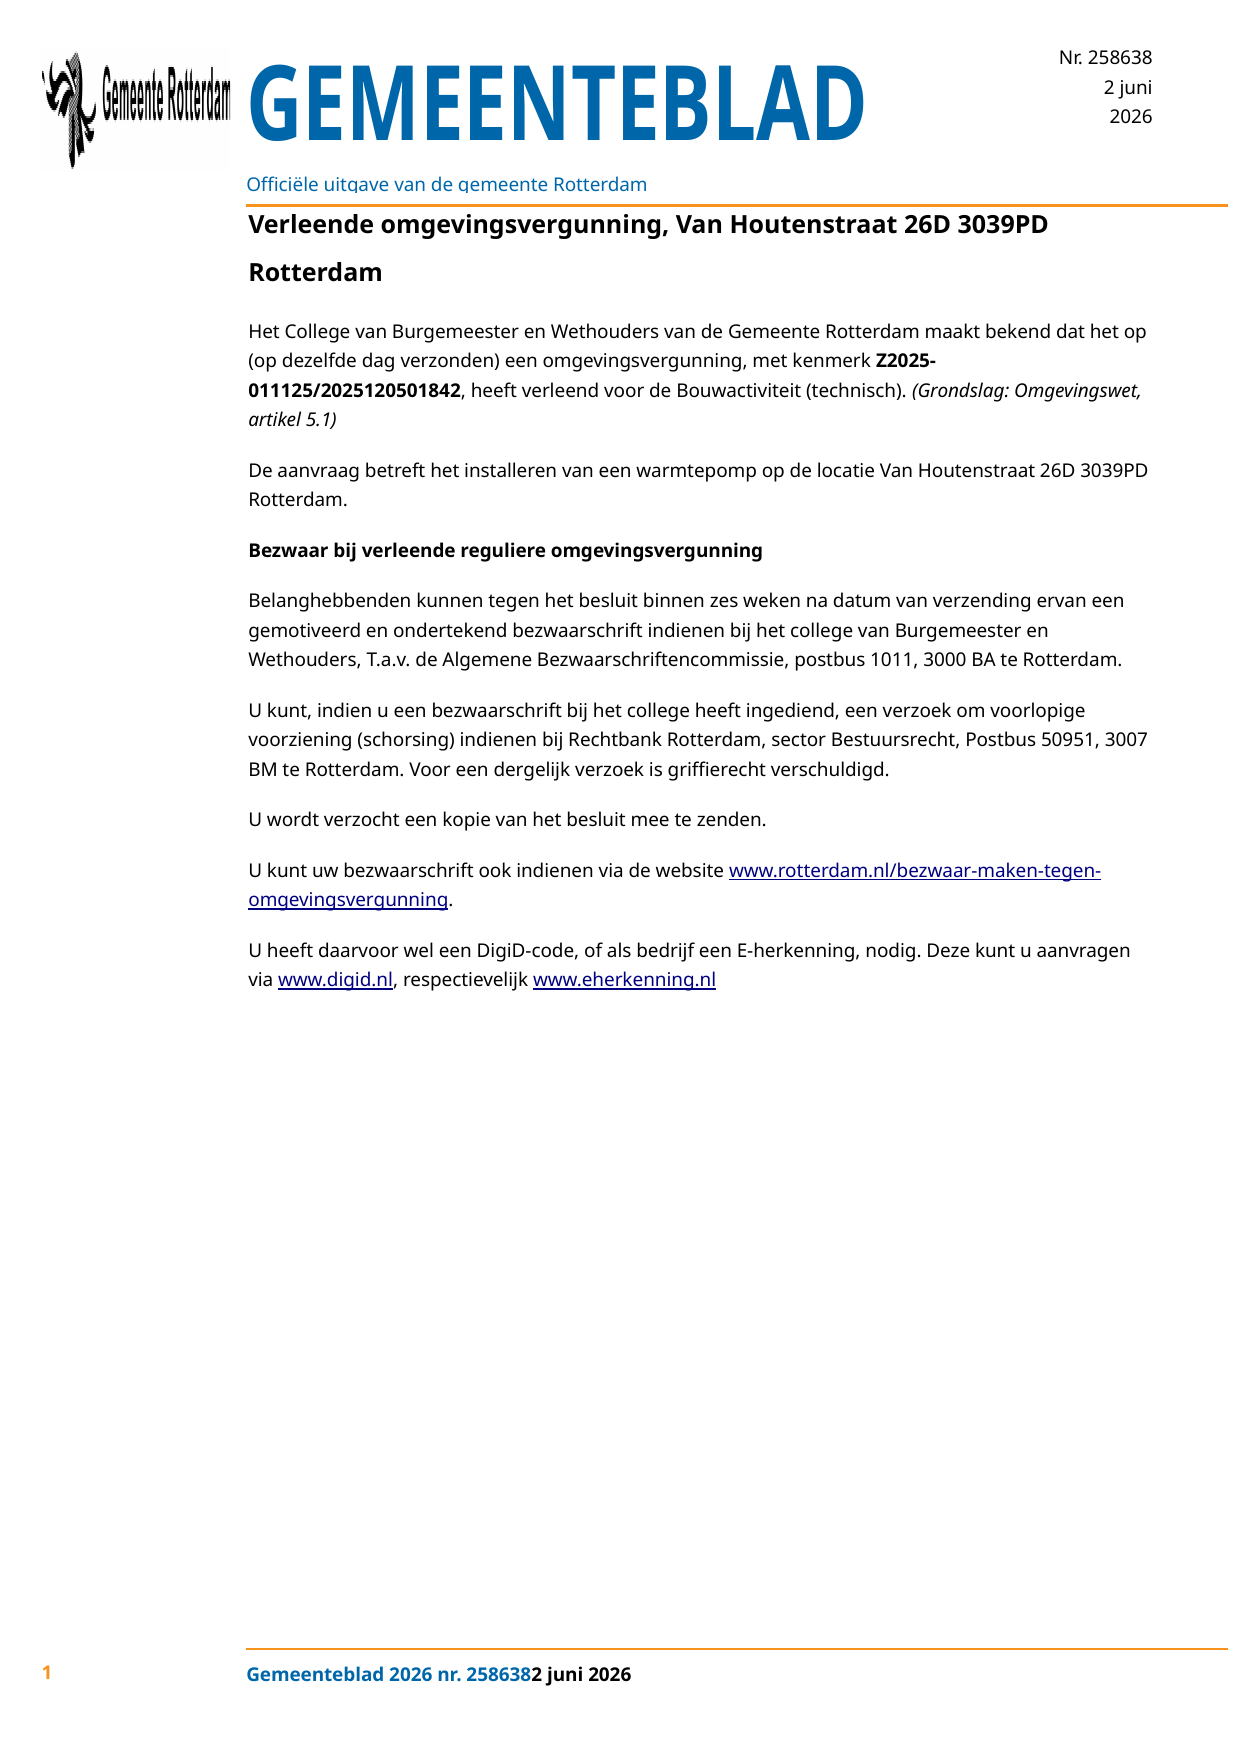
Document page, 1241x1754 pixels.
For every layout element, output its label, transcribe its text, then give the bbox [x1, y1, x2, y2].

text Belanghebbenden kunnen tegen het besluit binnen zes weken na datum van verzending ervan een gemotiveerd en ondertekend bezwaarschrift indienen bij het college van Burgemeester en Wethouders, T.a.v. de Algemene Bezwaarschriftencommissie, postbus 1011, 3000 BA te Rotterdam. [248, 587, 1152, 672]
text U kunt uw bezwaarschrift ook indienen via de website www.rotterdam.nl/bezwaar-maken-tegen-omgevingsvergunning. [248, 857, 1152, 912]
picture [41, 47, 231, 172]
text De aanvraag betreft het installeren van een warmtepomp op de locatie Van Houtenstraat 26D 3039PD Rotterdam. [248, 457, 1152, 512]
text Het College van Burgemeester en Wethouders van de Gemeente Rotterdam maakt bekend dat het op (op dezelfde dag verzonden) een omgevingsvergunning, met kenmerk Z2025-011125/2025120501842, heeft verleend voor de Bouwactiviteit (technisch). (Grondslag: Omgevingswet, artikel 5.1) [248, 318, 1152, 432]
text U heeft daarvoor wel een DigiD-code, of als bedrijf een E-herkenning, nodig. Deze kunt u aanvragen via www.digid.nl, respectievelijk www.eherkenning.nl [248, 937, 1152, 992]
text U kunt, indien u een bezwaarschrift bij het college heeft ingediend, een verzoek om voorlopige voorziening (schorsing) indienen bij Rechtbank Rotterdam, sector Bestuursrecht, Postbus 50951, 3007 BM te Rotterdam. Voor een dergelijk verzoek is griffierecht verschuldigd. [248, 697, 1152, 782]
text Bezwaar bij verleende reguliere omgevingsvergunning [248, 537, 1152, 563]
text U wordt verzocht een kopie van het besluit mee te zenden. [248, 807, 1152, 832]
text Verleende omgevingsvergunning, Van Houtenstraat 26D 3039PD Rotterdam [248, 207, 1152, 288]
